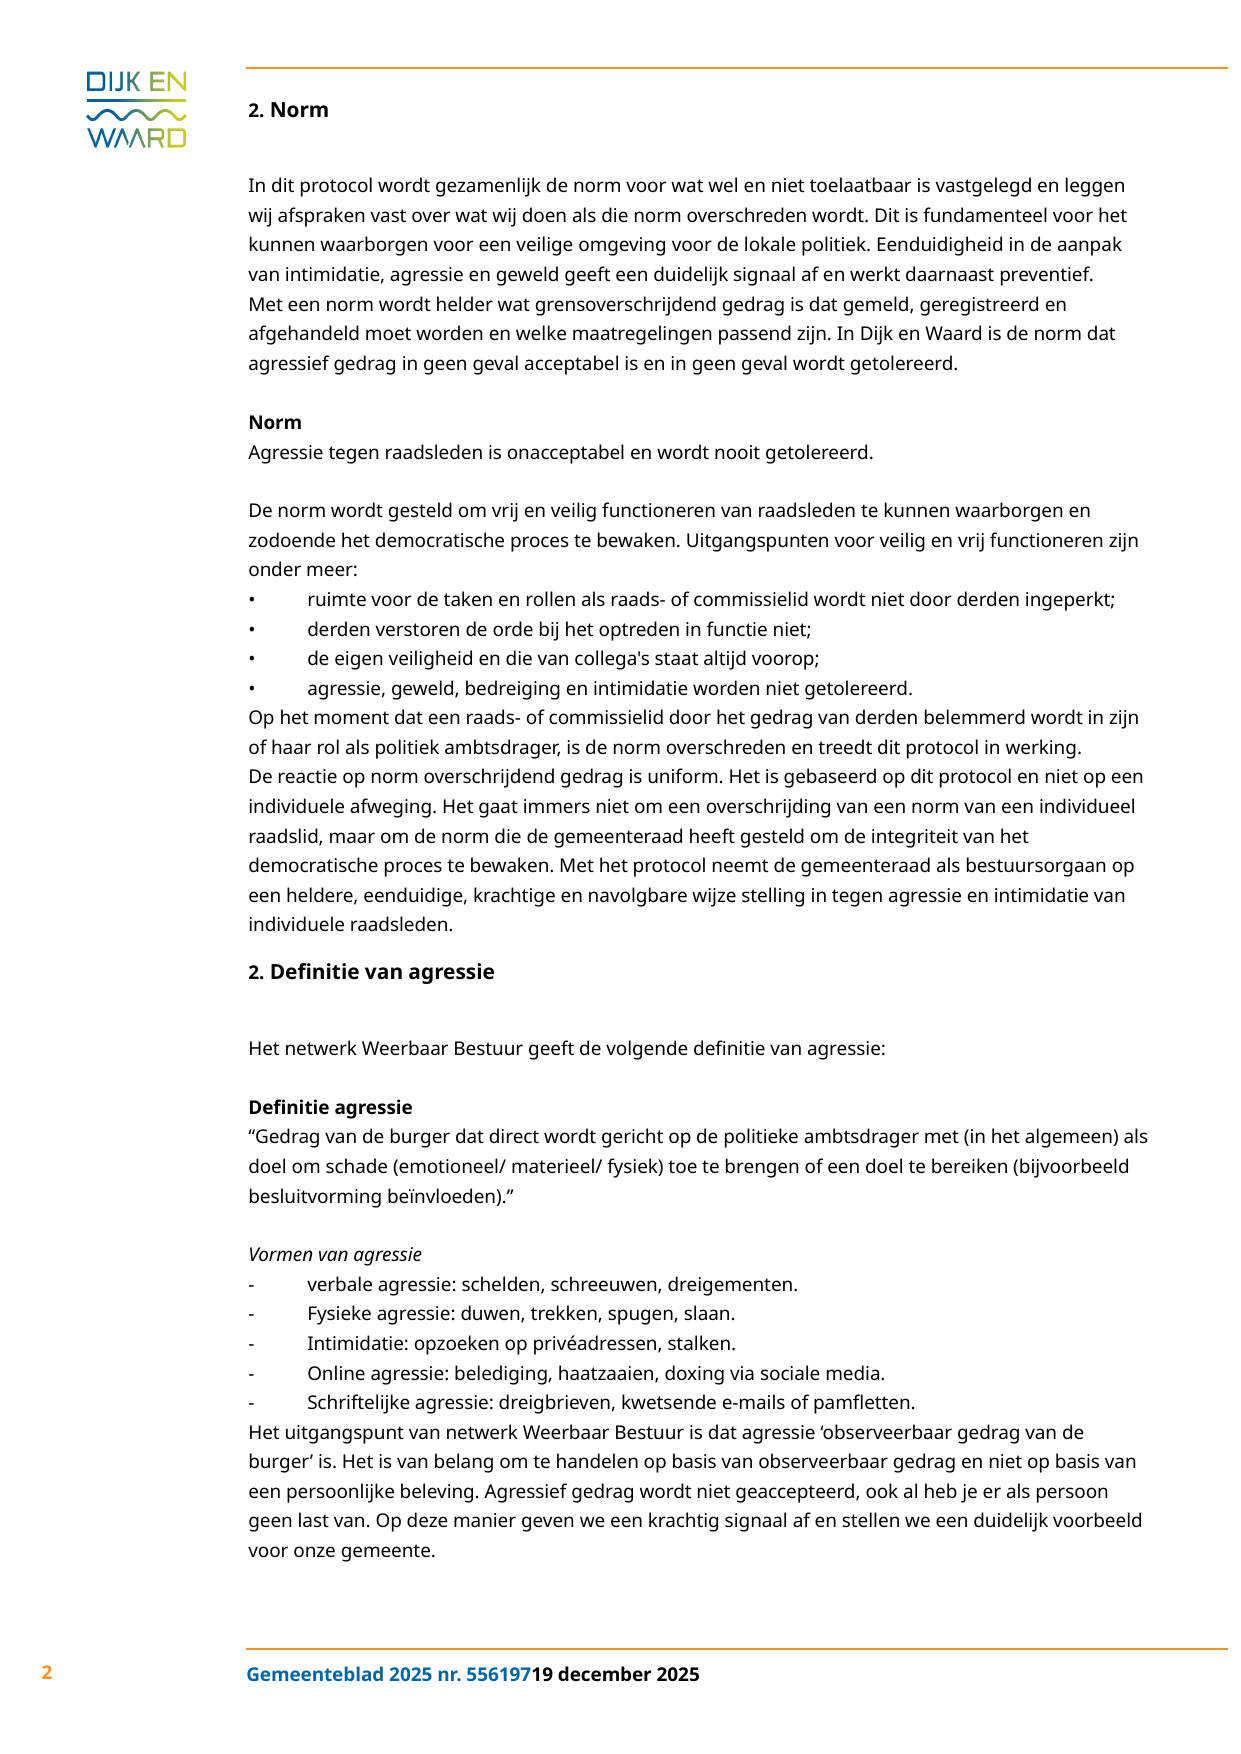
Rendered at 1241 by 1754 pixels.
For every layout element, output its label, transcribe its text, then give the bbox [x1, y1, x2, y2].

list verbale agressie: schelden, schreeuwen, dreigementen. [248, 1271, 1152, 1297]
list de eigen veiligheid en die van collega's staat altijd voorop; [248, 645, 1152, 671]
list Schriftelijke agressie: dreigbrieven, kwetsende e-mails of pamfletten. [248, 1389, 1152, 1415]
text 2. Norm [248, 95, 1152, 123]
text Vormen van agressie [248, 1241, 1152, 1267]
list agressie, geweld, bedreiging en intimidatie worden niet getolereerd. [248, 675, 1152, 701]
text Op het moment dat een raads- of commissielid door het gedrag van derden belemmerd wordt in zijn of haar rol als politiek ambtsdrager, is de norm overschreden en treedt dit protocol in werking. [248, 704, 1152, 760]
table_header Norm Agressie tegen raadsleden is onacceptabel en wordt nooit getolereerd. [248, 409, 1152, 464]
text In dit protocol wordt gezamenlijk de norm voor wat wel en niet toelaatbaar is vastgelegd en leggen wij afspraken vast over wat wij doen als die norm overschreden wordt. Dit is fundamenteel voor het kunnen waarborgen voor een veilige omgeving voor de lokale politiek. Eenduidigheid in de aanpak van intimidatie, agressie en geweld geeft een duidelijk signaal af en werkt daarnaast preventief. [248, 172, 1152, 287]
text De reactie op norm overschrijdend gedrag is uniform. Het is gebaseerd op dit protocol en niet op een individuele afweging. Het gaat immers niet om een overschrijding van een norm van een individueel raadslid, maar om de norm die de gemeenteraad heeft gesteld om de integriteit van het democratische proces te bewaken. Met het protocol neemt de gemeenteraad als bestuursorgaan op een heldere, eenduidige, krachtige en navolgbare wijze stelling in tegen agressie en intimidatie van individuele raadsleden. [248, 764, 1152, 937]
text Het uitgangspunt van netwerk Weerbaar Bestuur is dat agressie ‘observeerbaar gedrag van de burger’ is. Het is van belang om te handelen op basis van observeerbaar gedrag en niet op basis van een persoonlijke beleving. Agressief gedrag wordt niet geaccepteerd, ook al heb je er als persoon geen last van. Op deze manier geven we een krachtig signaal af en stellen we een duidelijk voorbeeld voor onze gemeente. [248, 1419, 1152, 1563]
list derden verstoren de orde bij het optreden in functie niet; [248, 616, 1152, 641]
text 2. Definitie van agressie [248, 957, 1152, 986]
list Fysieke agressie: duwen, trekken, spugen, slaan. [248, 1301, 1152, 1326]
list ruimte voor de taken en rollen als raads- of commissielid wordt niet door derden ingeperkt; [248, 586, 1152, 612]
table_header Definitie agressie “Gedrag van de burger dat direct wordt gericht op de politieke ambtsdrager met (in het algemeen) als doel om schade (emotioneel/ materieel/ fysiek) toe te brengen of een doel te bereiken (bijvoorbeeld besluitvorming beïnvloeden).” [248, 1094, 1152, 1209]
picture [41, 47, 231, 172]
text Het netwerk Weerbaar Bestuur geeft de volgende definitie van agressie: [248, 1035, 1152, 1061]
list Online agressie: belediging, haatzaaien, doxing via sociale media. [248, 1360, 1152, 1386]
text Met een norm wordt helder wat grensoverschrijdend gedrag is dat gemeld, geregistreerd en afgehandeld moet worden en welke maatregelingen passend zijn. In Dijk en Waard is de norm dat agressief gedrag in geen geval acceptabel is en in geen geval wordt getolereerd. [248, 291, 1152, 376]
list Intimidatie: opzoeken op privéadressen, stalken. [248, 1330, 1152, 1356]
text De norm wordt gesteld om vrij en veilig functioneren van raadsleden te kunnen waarborgen en zodoende het democratische proces te bewaken. Uitgangspunten voor veilig en vrij functioneren zijn onder meer: [248, 497, 1152, 582]
